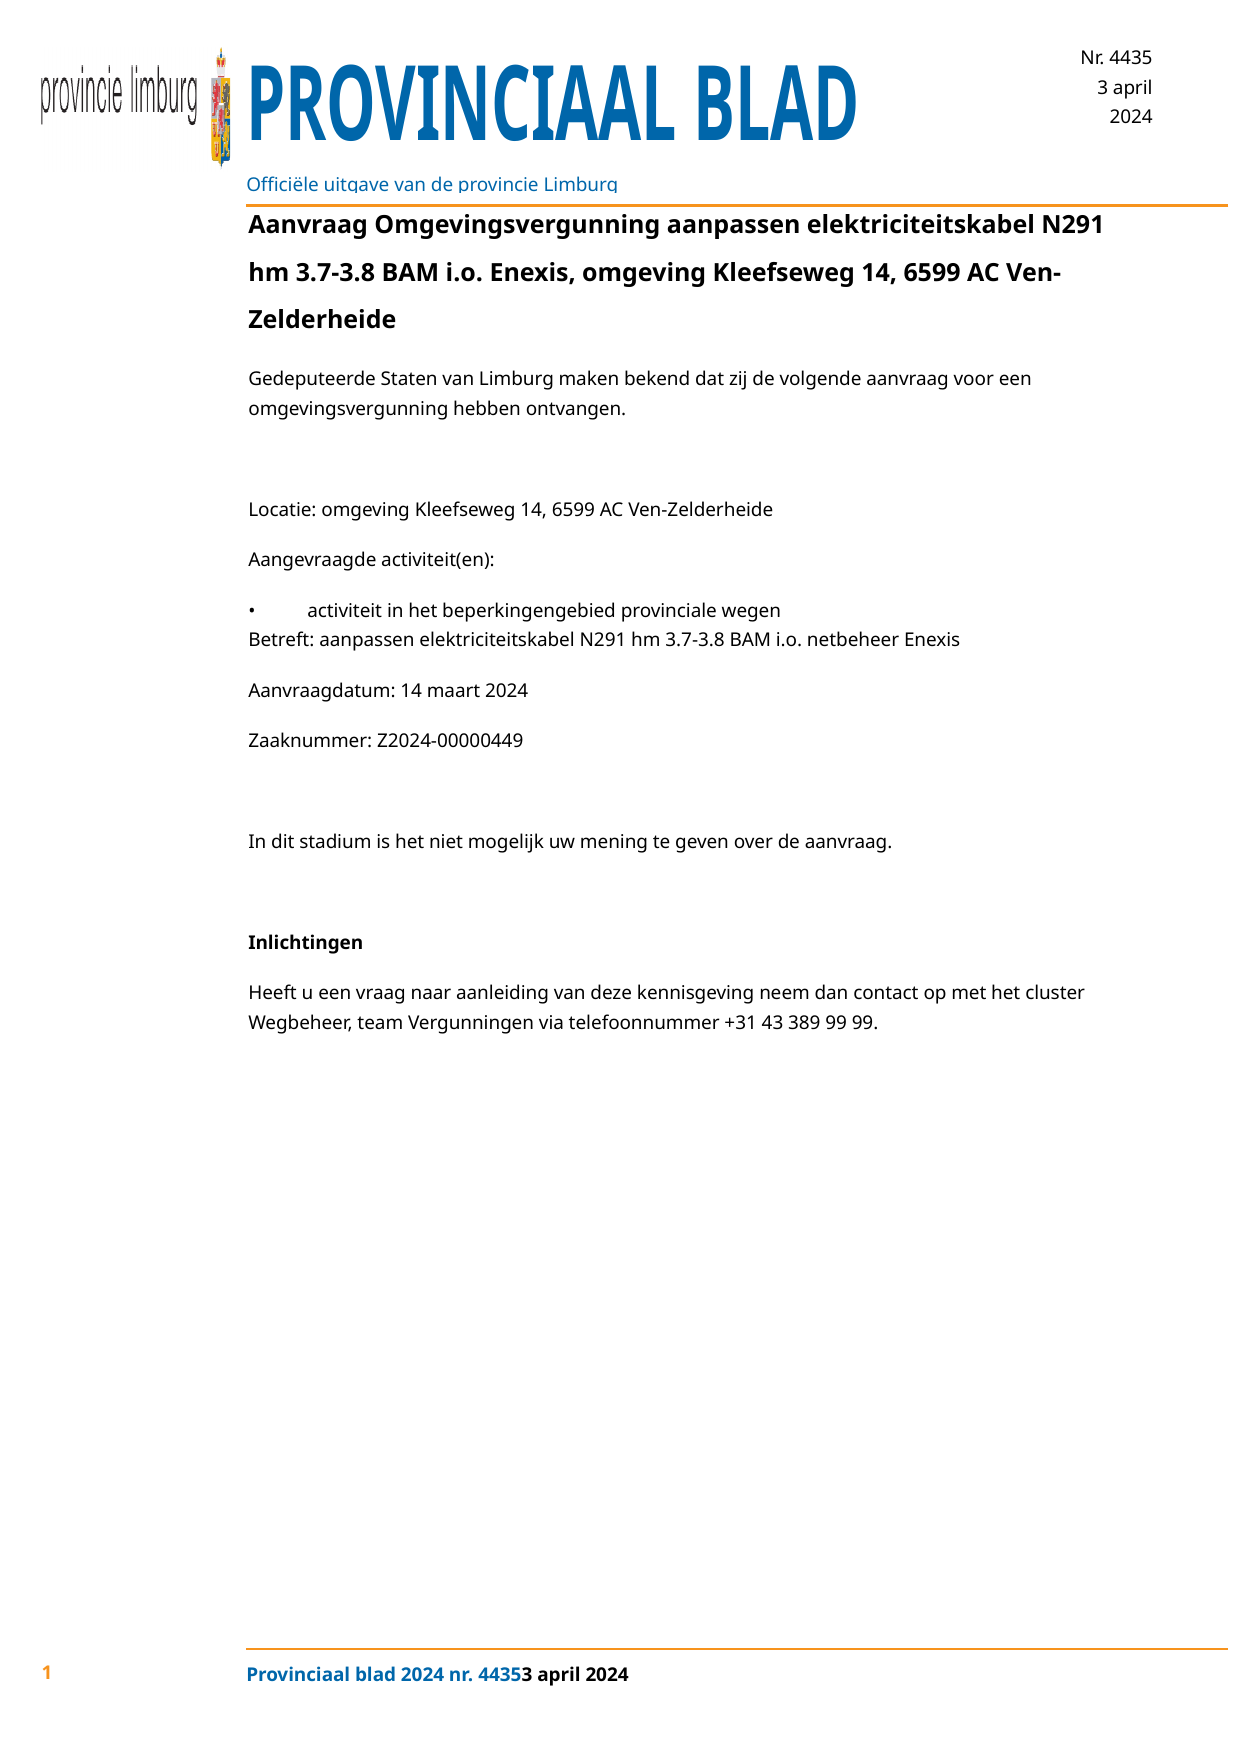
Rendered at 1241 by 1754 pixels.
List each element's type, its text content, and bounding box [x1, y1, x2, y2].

text Inlichtingen [248, 929, 1152, 954]
picture [41, 47, 231, 172]
text Locatie: omgeving Kleefseweg 14, 6599 AC Ven-Zelderheide [248, 496, 1152, 522]
text In dit stadium is het niet mogelijk uw mening te geven over de aanvraag. [248, 828, 1152, 854]
text Betreft: aanpassen elektriciteitskabel N291 hm 3.7-3.8 BAM i.o. netbeheer Enexis [248, 626, 1152, 652]
text Aangevraagde activiteit(en): [248, 546, 1152, 572]
text Zaaknummer: Z2024-00000449 [248, 727, 1152, 753]
text Aanvraagdatum: 14 maart 2024 [248, 677, 1152, 702]
text Gedeputeerde Staten van Limburg maken bekend dat zij de volgende aanvraag voor een omgevingsvergunning hebben ontvangen. [248, 366, 1152, 421]
text Aanvraag Omgevingsvergunning aanpassen elektriciteitskabel N291 hm 3.7-3.8 BAM i.o. Enexis, omgeving Kleefseweg 14, 6599 AC Ven-Zelderheide [248, 207, 1152, 336]
text Heeft u een vraag naar aanleiding van deze kennisgeving neem dan contact op met het cluster Wegbeheer, team Vergunningen via telefoonnummer +31 43 389 99 99. [248, 979, 1152, 1034]
list activiteit in het beperkingengebied provinciale wegen [248, 597, 1152, 622]
